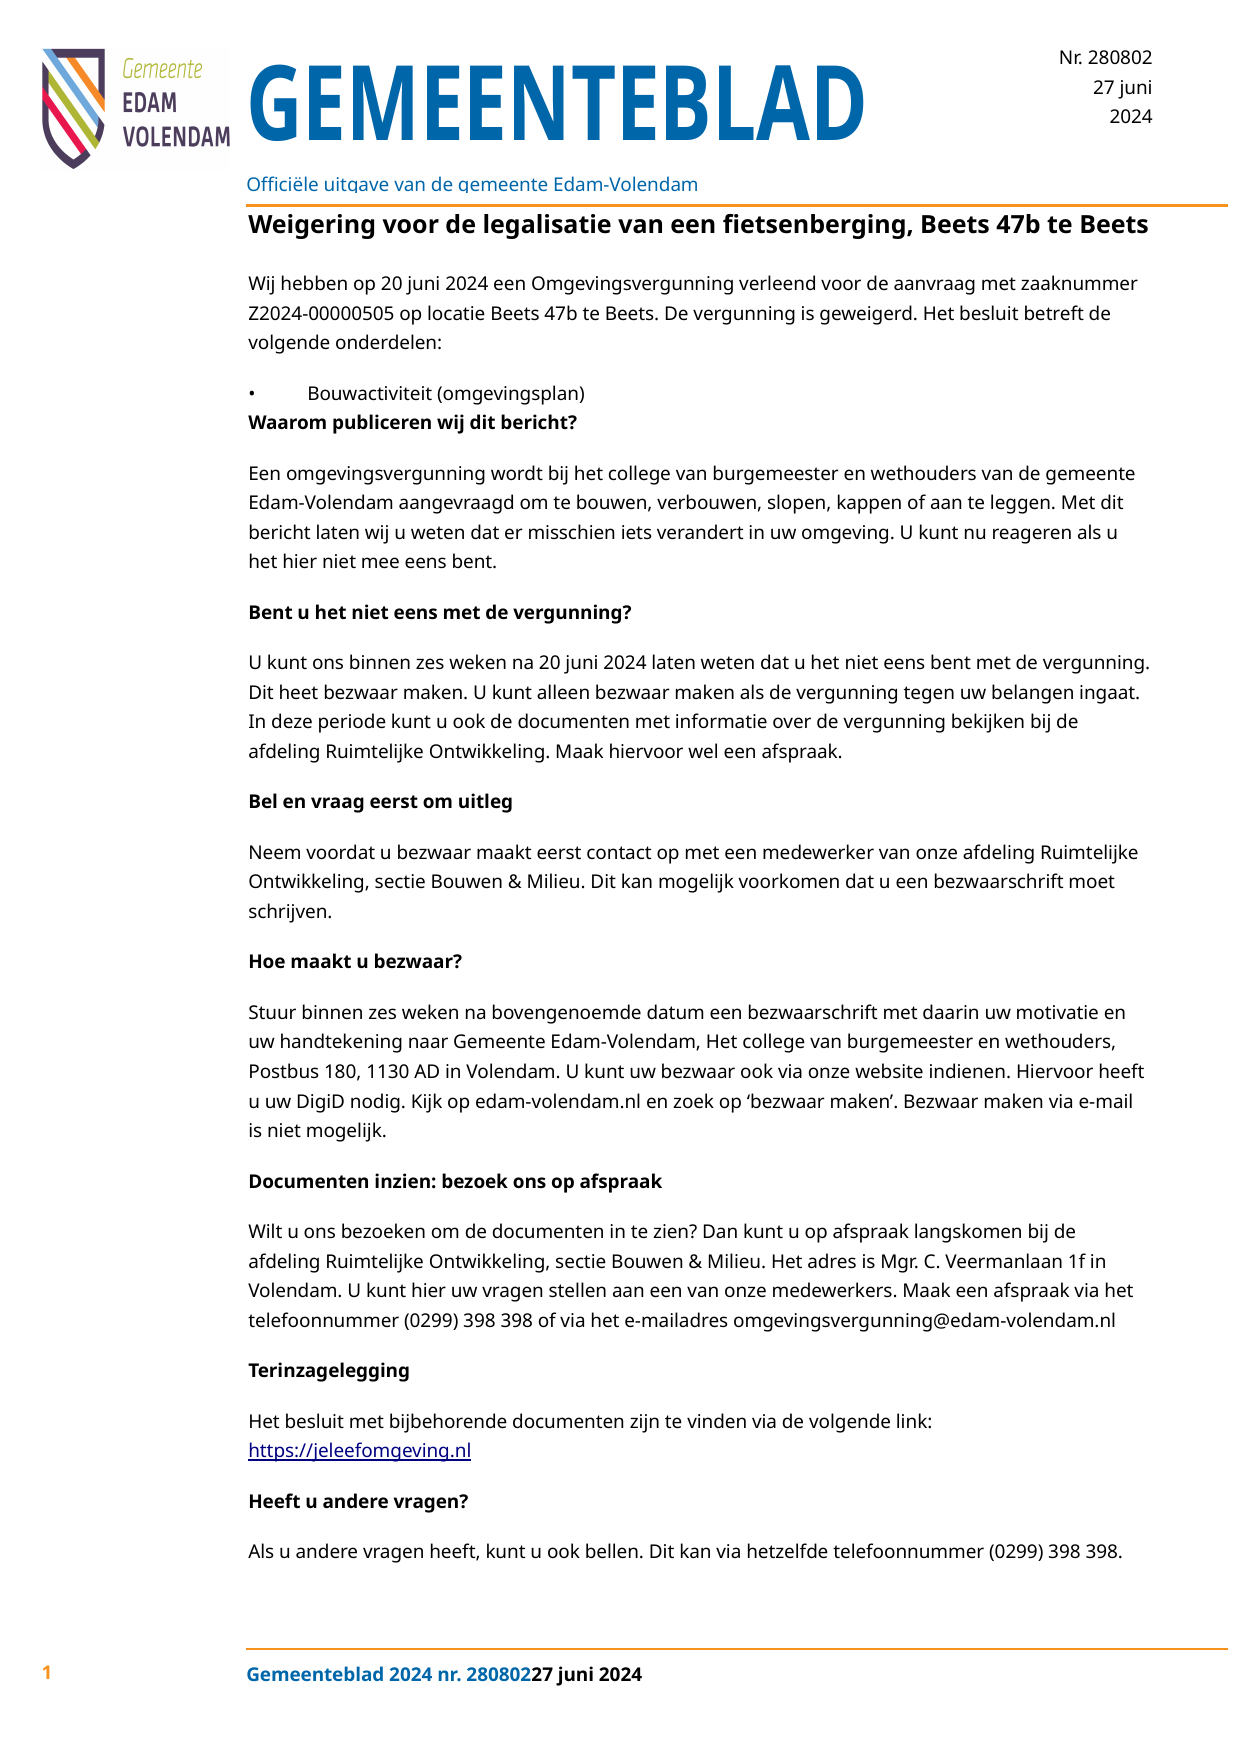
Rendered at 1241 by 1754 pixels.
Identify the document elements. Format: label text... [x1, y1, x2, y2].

text Neem voordat u bezwaar maakt eerst contact op met een medewerker van onze afdeling Ruimtelijke Ontwikkeling, sectie Bouwen & Milieu. Dit kan mogelijk voorkomen dat u een bezwaarschrift moet schrijven. [248, 839, 1152, 924]
list Bouwactiviteit (omgevingsplan) [248, 380, 1152, 406]
text Een omgevingsvergunning wordt bij het college van burgemeester en wethouders van de gemeente Edam-Volendam aangevraagd om te bouwen, verbouwen, slopen, kappen of aan te leggen. Met dit bericht laten wij u weten dat er misschien iets verandert in uw omgeving. U kunt nu reageren als u het hier niet mee eens bent. [248, 460, 1152, 574]
text Terinzagelegging [248, 1357, 1152, 1383]
text Het besluit met bijbehorende documenten zijn te vinden via de volgende link: https://jeleefomgeving.nl [248, 1408, 1152, 1463]
text Bent u het niet eens met de vergunning? [248, 599, 1152, 625]
text Heeft u andere vragen? [248, 1488, 1152, 1513]
picture [41, 47, 231, 172]
text Weigering voor de legalisatie van een fietsenberging, Beets 47b te Beets [248, 207, 1152, 241]
text Stuur binnen zes weken na bovengenoemde datum een bezwaarschrift met daarin uw motivatie en uw handtekening naar Gemeente Edam-Volendam, Het college van burgemeester en wethouders, Postbus 180, 1130 AD in Volendam. U kunt uw bezwaar ook via onze website indienen. Hiervoor heeft u uw DigiD nodig. Kijk op edam-volendam.nl en zoek op ‘bezwaar maken’. Bezwaar maken via e-mail is niet mogelijk. [248, 999, 1152, 1143]
text Als u andere vragen heeft, kunt u ook bellen. Dit kan via hetzelfde telefoonnummer (0299) 398 398. [248, 1538, 1152, 1564]
text Bel en vraag eerst om uitleg [248, 789, 1152, 814]
text Hoe maakt u bezwaar? [248, 949, 1152, 974]
text Wij hebben op 20 juni 2024 een Omgevingsvergunning verleend voor de aanvraag met zaaknummer Z2024-00000505 op locatie Beets 47b te Beets. De vergunning is geweigerd. Het besluit betreft de volgende onderdelen: [248, 270, 1152, 355]
text Documenten inzien: bezoek ons op afspraak [248, 1168, 1152, 1193]
text Wilt u ons bezoeken om de documenten in te zien? Dan kunt u op afspraak langskomen bij de afdeling Ruimtelijke Ontwikkeling, sectie Bouwen & Milieu. Het adres is Mgr. C. Veermanlaan 1f in Volendam. U kunt hier uw vragen stellen aan een van onze medewerkers. Maak een afspraak via het telefoonnummer (0299) 398 398 of via het e-mailadres omgevingsvergunning@edam-volendam.nl [248, 1218, 1152, 1333]
text U kunt ons binnen zes weken na 20 juni 2024 laten weten dat u het niet eens bent met de vergunning. Dit heet bezwaar maken. U kunt alleen bezwaar maken als de vergunning tegen uw belangen ingaat. In deze periode kunt u ook de documenten met informatie over de vergunning bekijken bij de afdeling Ruimtelijke Ontwikkeling. Maak hiervoor wel een afspraak. [248, 649, 1152, 764]
text Waarom publiceren wij dit bericht? [248, 409, 1152, 435]
